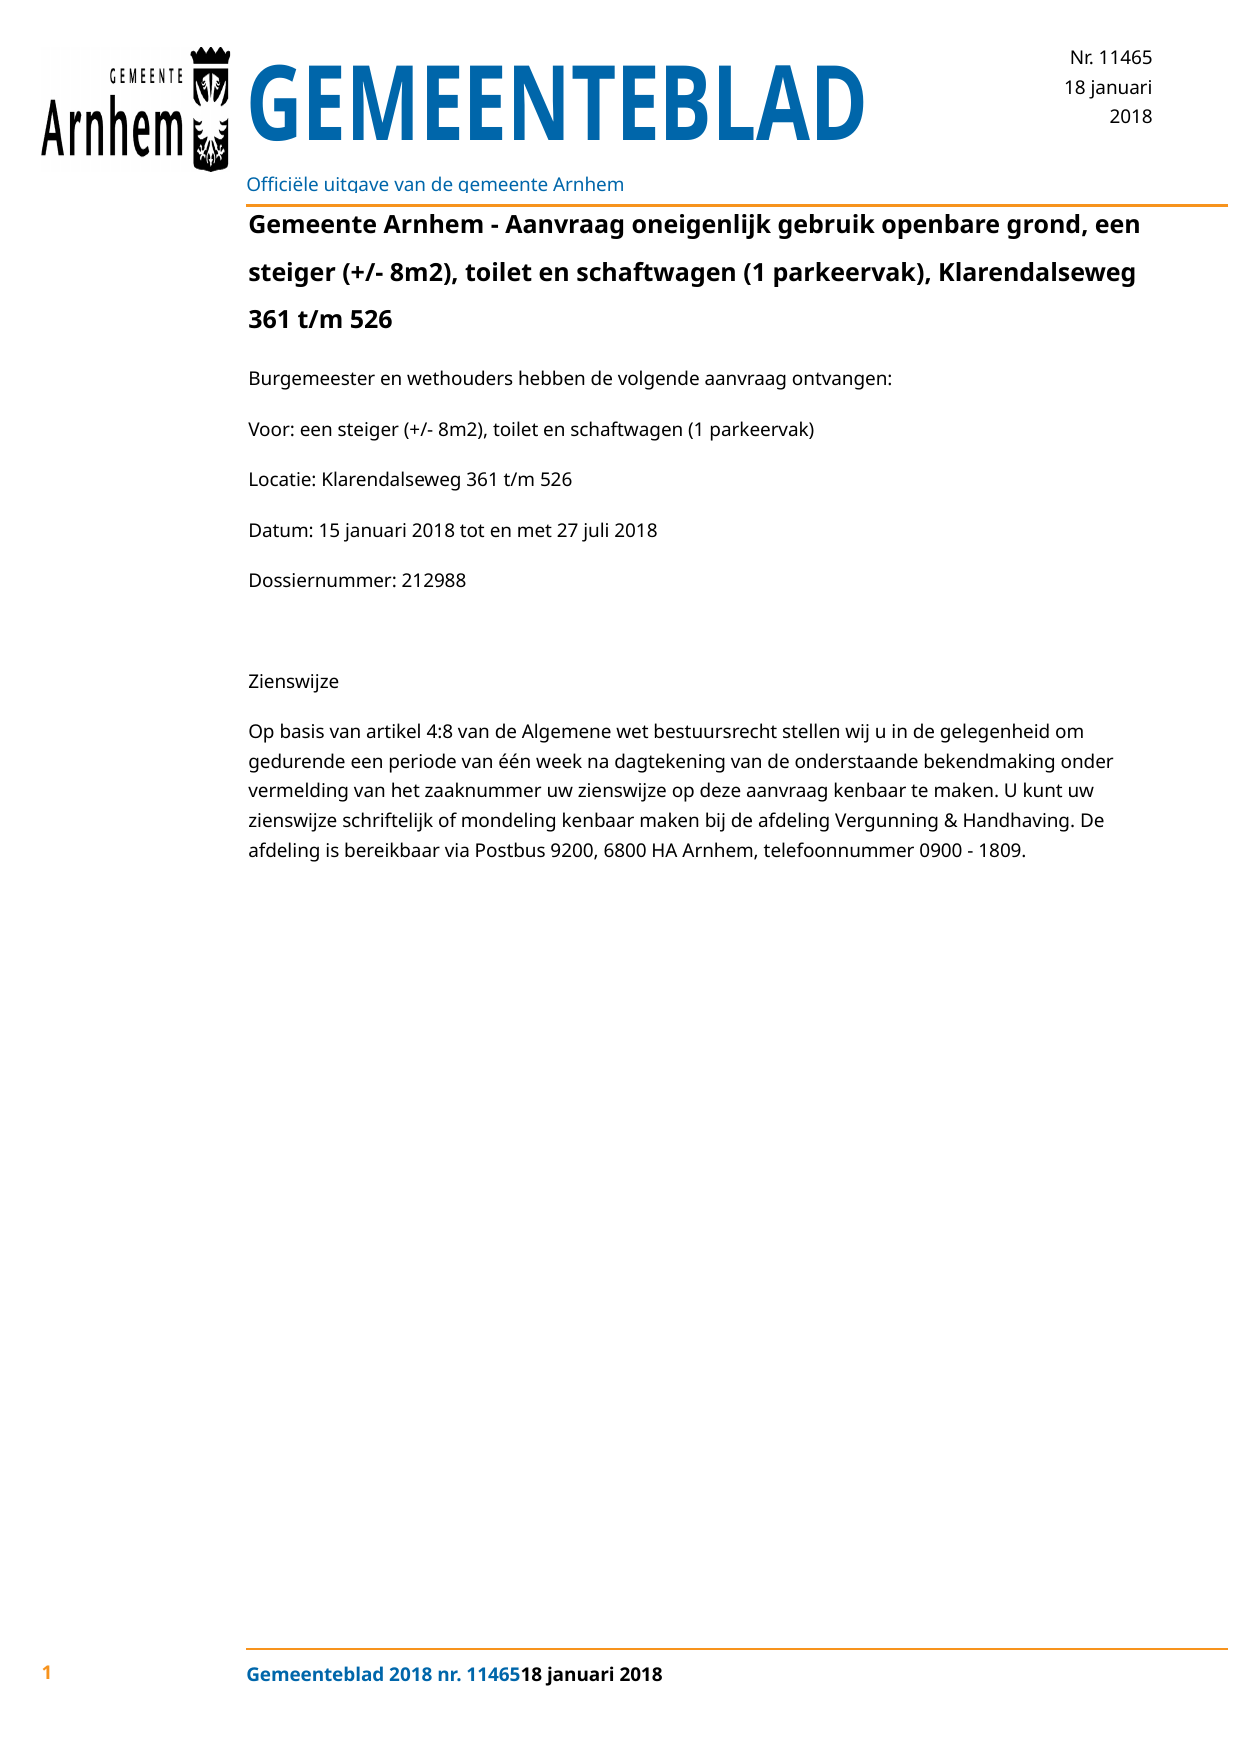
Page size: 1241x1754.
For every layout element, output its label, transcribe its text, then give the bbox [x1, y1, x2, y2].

text Gemeente Arnhem - Aanvraag oneigenlijk gebruik openbare grond, een steiger (+/- 8m2), toilet en schaftwagen (1 parkeervak), Klarendalseweg 361 t/m 526 [248, 207, 1152, 336]
text Zienswijze [248, 668, 1152, 694]
text Voor: een steiger (+/- 8m2), toilet en schaftwagen (1 parkeervak) [248, 416, 1152, 442]
picture [41, 47, 231, 172]
text Datum: 15 januari 2018 tot en met 27 juli 2018 [248, 517, 1152, 542]
text Locatie: Klarendalseweg 361 t/m 526 [248, 466, 1152, 492]
text Dossiernummer: 212988 [248, 567, 1152, 593]
text Burgemeester en wethouders hebben de volgende aanvraag ontvangen: [248, 366, 1152, 391]
text Op basis van artikel 4:8 van de Algemene wet bestuursrecht stellen wij u in de gelegenheid om gedurende een periode van één week na dagtekening van de onderstaande bekendmaking onder vermelding van het zaaknummer uw zienswijze op deze aanvraag kenbaar te maken. U kunt uw zienswijze schriftelijk of mondeling kenbaar maken bij de afdeling Vergunning & Handhaving. De afdeling is bereikbaar via Postbus 9200, 6800 HA Arnhem, telefoonnummer 0900 - 1809. [248, 718, 1152, 862]
